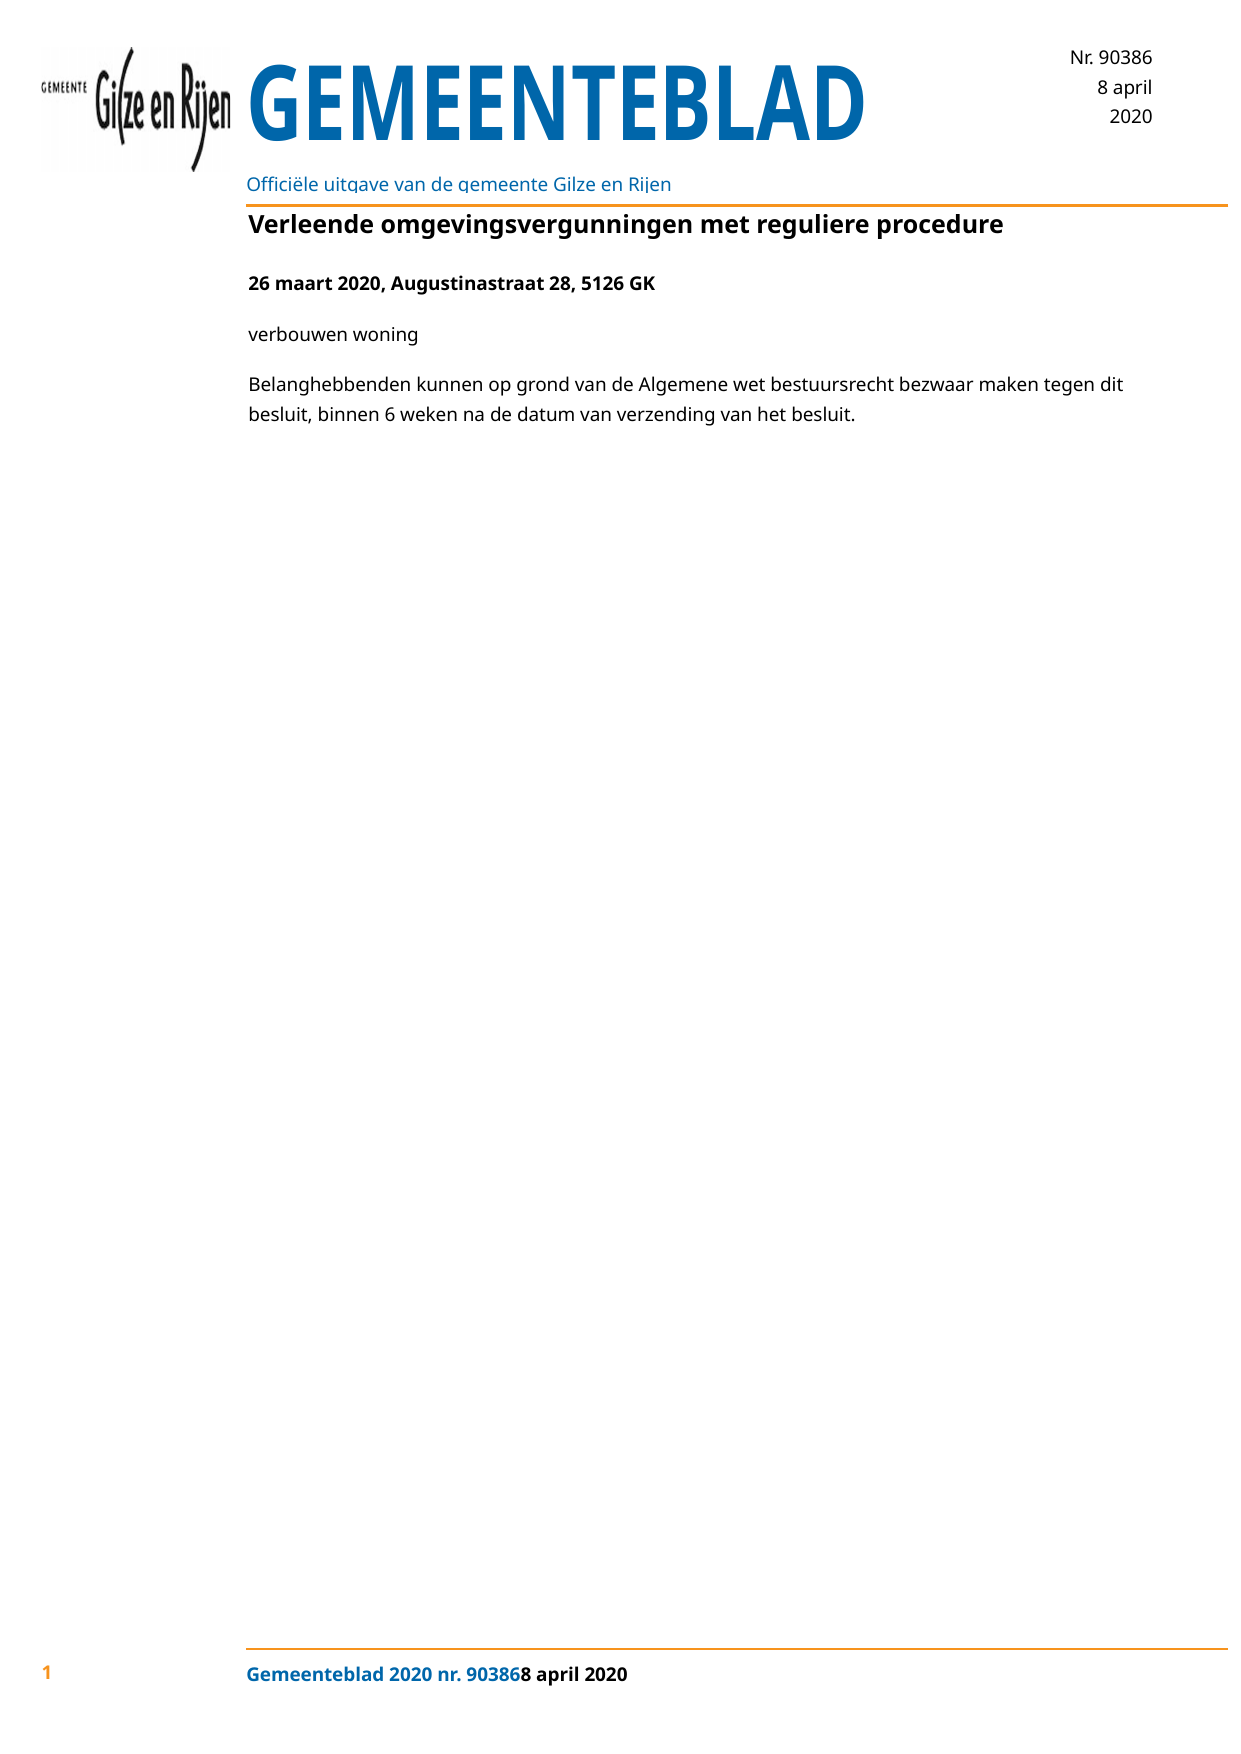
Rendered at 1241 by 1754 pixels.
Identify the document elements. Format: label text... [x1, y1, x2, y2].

text Belanghebbenden kunnen op grond van de Algemene wet bestuursrecht bezwaar maken tegen dit besluit, binnen 6 weken na de datum van verzending van het besluit. [248, 371, 1152, 426]
text Verleende omgevingsvergunningen met reguliere procedure [248, 207, 1152, 241]
picture [41, 47, 231, 172]
text 26 maart 2020, Augustinastraat 28, 5126 GK [248, 270, 1152, 296]
text verbouwen woning [248, 321, 1152, 346]
